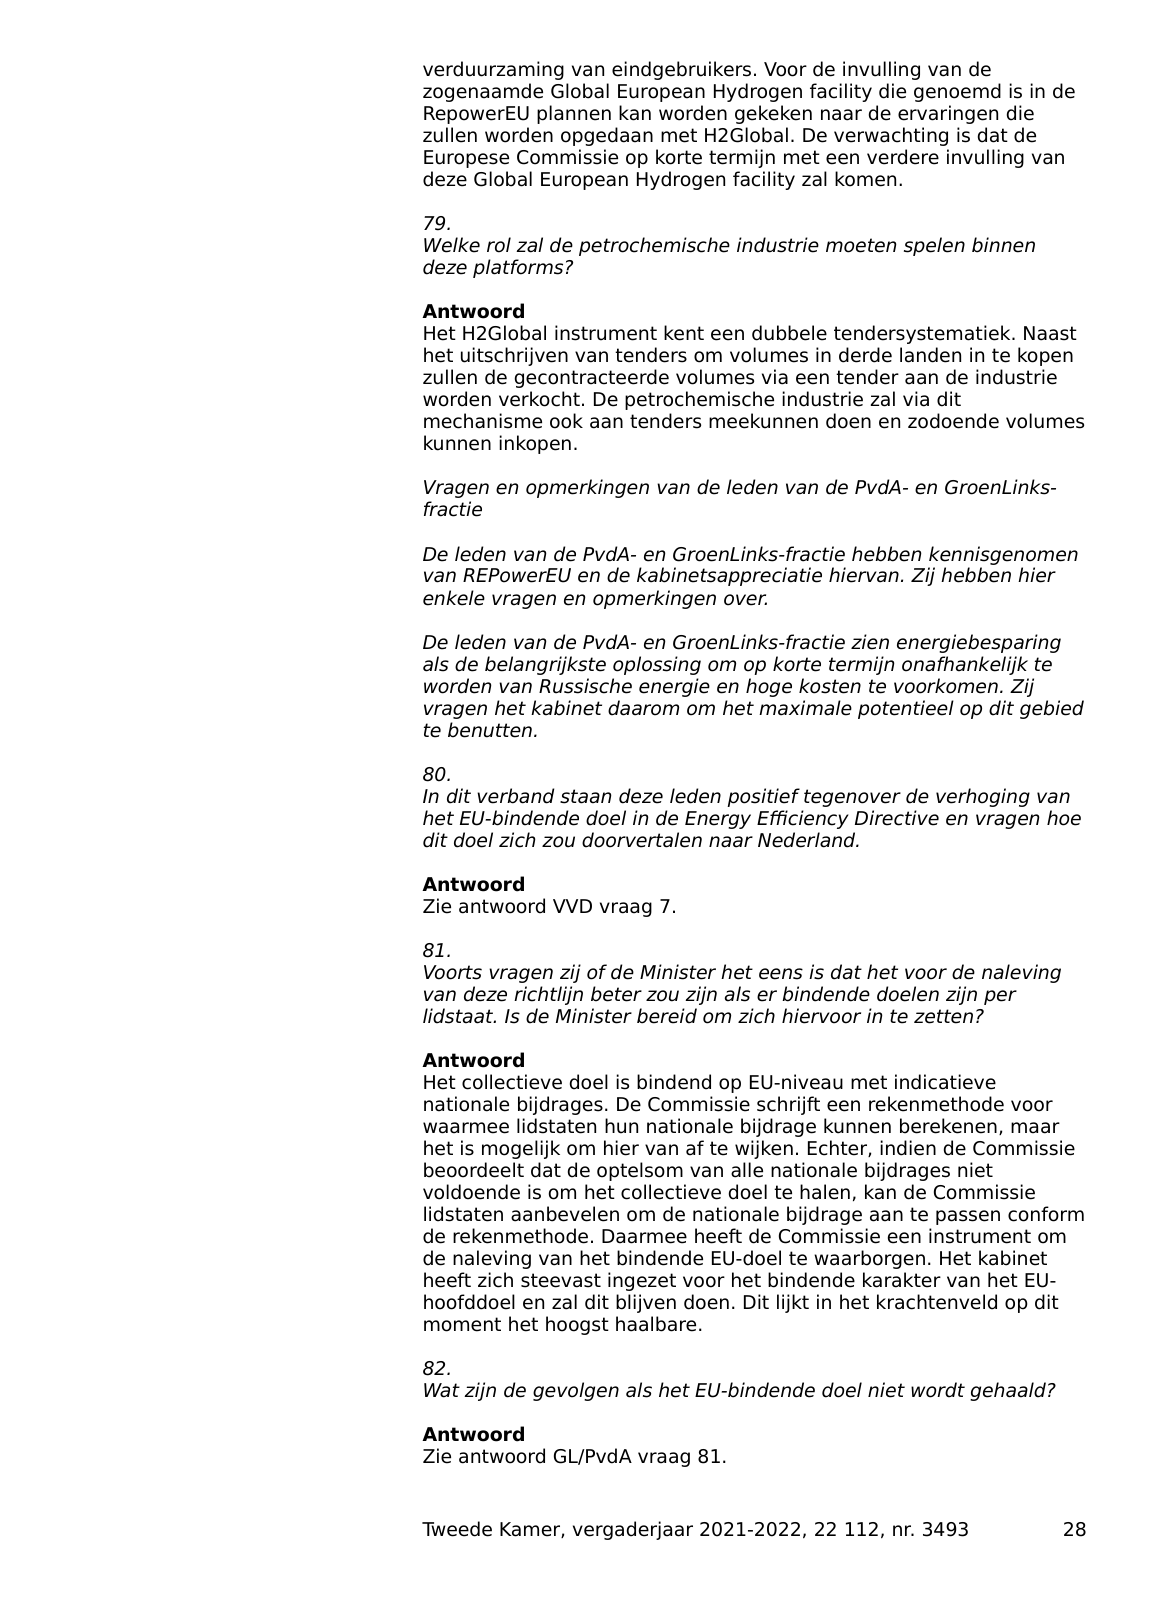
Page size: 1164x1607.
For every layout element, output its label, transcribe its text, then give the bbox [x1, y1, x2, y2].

text Zie antwoord GL/PvdA vraag 81. [422, 1446, 1087, 1468]
text 82. [422, 1358, 1087, 1380]
text Welke rol zal de petrochemische industrie moeten spelen binnen deze platforms? [422, 235, 1087, 279]
text Voorts vragen zij of de Minister het eens is dat het voor de naleving van deze richtlijn beter zou zijn als er bindende doelen zijn per lidstaat. Is de Minister bereid om zich hiervoor in te zetten? [422, 962, 1087, 1028]
text Het collectieve doel is bindend op EU-niveau met indicatieve nationale bijdrages. De Commissie schrijft een rekenmethode voor waarmee lidstaten hun nationale bijdrage kunnen berekenen, maar het is mogelijk om hier van af te wijken. Echter, indien de Commissie beoordeelt dat de optelsom van alle nationale bijdrages niet voldoende is om het collectieve doel te halen, kan de Commissie lidstaten aanbevelen om de nationale bijdrage aan te passen conform de rekenmethode. Daarmee heeft de Commissie een instrument om de naleving van het bindende EU-doel te waarborgen. Het kabinet heeft zich steevast ingezet voor het bindende karakter van het EU-hoofddoel en zal dit blijven doen. Dit lijkt in het krachtenveld op dit moment het hoogst haalbare. [422, 1072, 1087, 1336]
subtitle Antwoord [422, 874, 1087, 896]
text 79. [422, 213, 1087, 235]
subtitle Antwoord [422, 1424, 1087, 1446]
text Zie antwoord VVD vraag 7. [422, 896, 1087, 918]
text De leden van de PvdA- en GroenLinks-fractie zien energiebesparing als de belangrijkste oplossing om op korte termijn onafhankelijk te worden van Russische energie en hoge kosten te voorkomen. Zij vragen het kabinet daarom om het maximale potentieel op dit gebied te benutten. [422, 632, 1087, 741]
text 80. [422, 764, 1087, 786]
text In dit verband staan deze leden positief tegenover de verhoging van het EU-bindende doel in de Energy Efficiency Directive en vragen hoe dit doel zich zou doorvertalen naar Nederland. [422, 786, 1087, 852]
text Het H2Global instrument kent een dubbele tendersystematiek. Naast het uitschrijven van tenders om volumes in derde landen in te kopen zullen de gecontracteerde volumes via een tender aan de industrie worden verkocht. De petrochemische industrie zal via dit mechanisme ook aan tenders meekunnen doen en zodoende volumes kunnen inkopen. [422, 323, 1087, 455]
text De leden van de PvdA- en GroenLinks-fractie hebben kennisgenomen van REPowerEU en de kabinetsappreciatie hiervan. Zij hebben hier enkele vragen en opmerkingen over. [422, 543, 1087, 609]
subtitle Vragen en opmerkingen van de leden van de PvdA- en GroenLinks-fractie [422, 477, 1087, 521]
subtitle Antwoord [422, 1050, 1087, 1072]
subtitle Antwoord [422, 301, 1087, 323]
text 81. [422, 940, 1087, 962]
text Wat zijn de gevolgen als het EU-bindende doel niet wordt gehaald? [422, 1380, 1087, 1402]
text verduurzaming van eindgebruikers. Voor de invulling van de zogenaamde Global European Hydrogen facility die genoemd is in de RepowerEU plannen kan worden gekeken naar de ervaringen die zullen worden opgedaan met H2Global. De verwachting is dat de Europese Commissie op korte termijn met een verdere invulling van deze Global European Hydrogen facility zal komen. [422, 59, 1087, 191]
